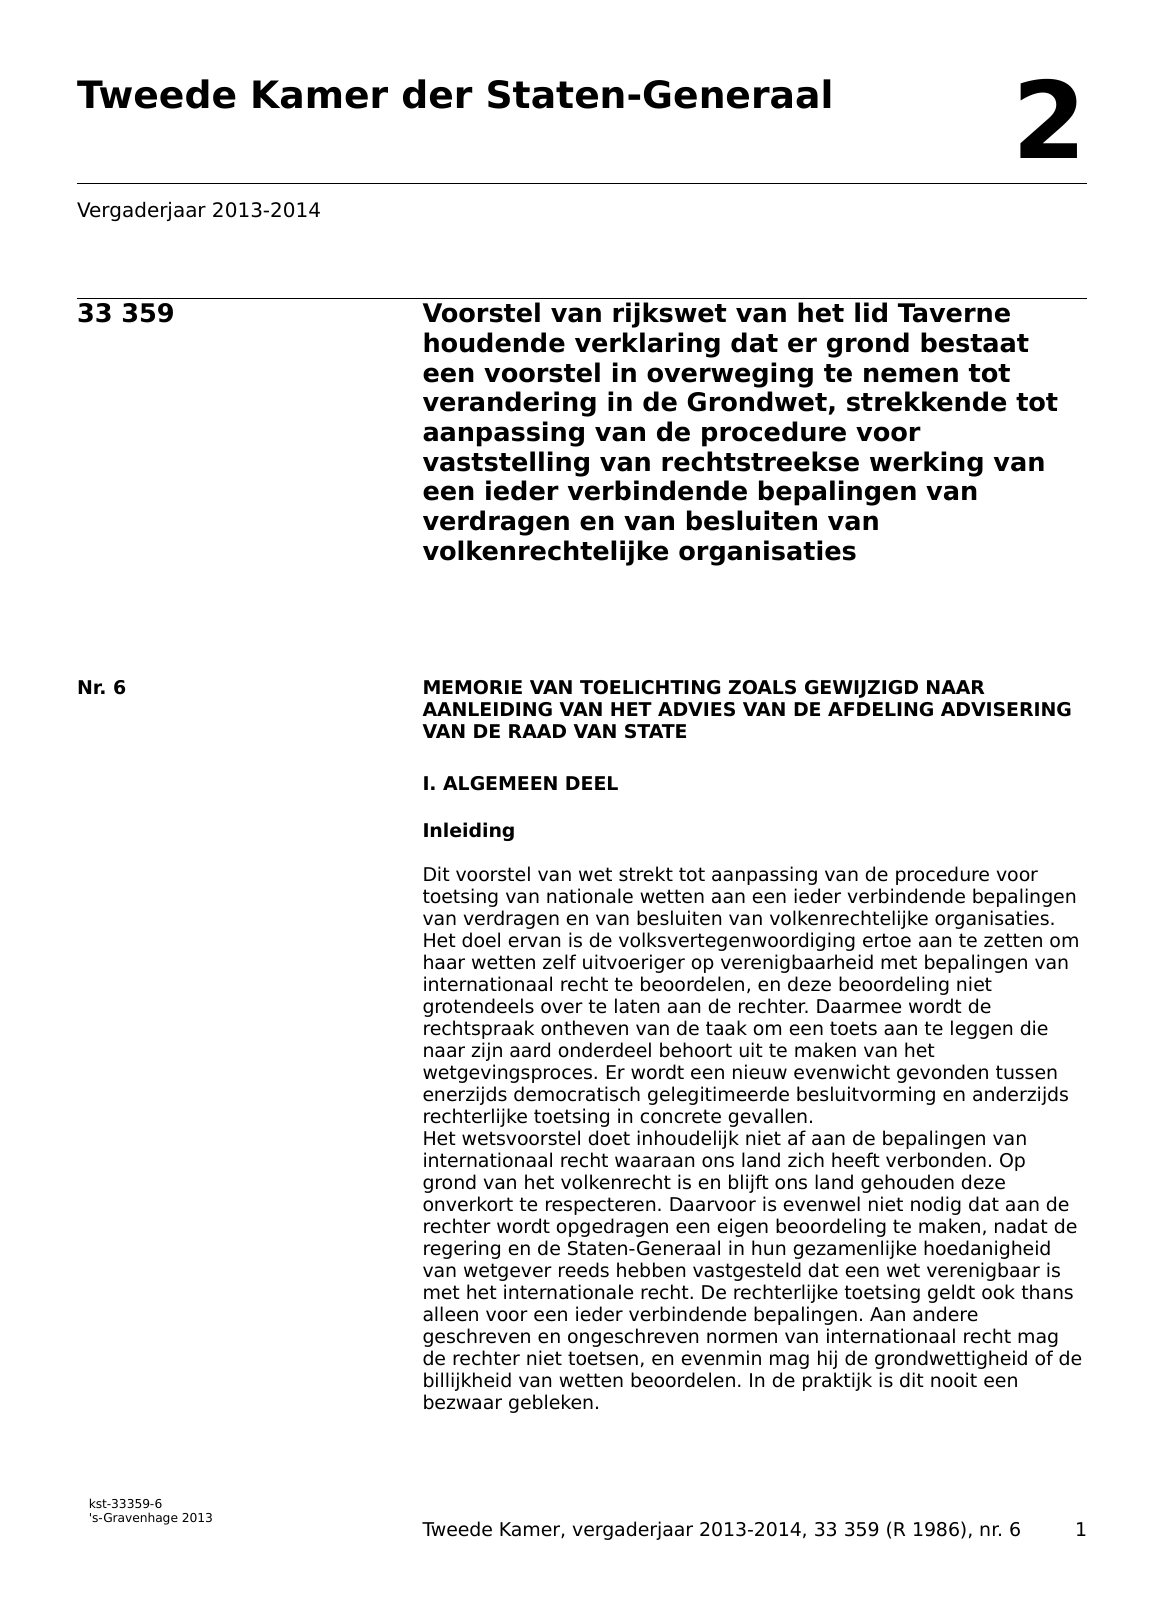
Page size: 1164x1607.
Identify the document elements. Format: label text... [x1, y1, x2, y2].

text Het wetsvoorstel doet inhoudelijk niet af aan de bepalingen van internationaal recht waaraan ons land zich heeft verbonden. Op grond van het volkenrecht is en blijft ons land gehouden deze onverkort te respecteren. Daarvoor is evenwel niet nodig dat aan de rechter wordt opgedragen een eigen beoordeling te maken, nadat de regering en de Staten-Generaal in hun gezamenlijke hoedanigheid van wetgever reeds hebben vastgesteld dat een wet verenigbaar is met het internationale recht. De rechterlijke toetsing geldt ook thans alleen voor een ieder verbindende bepalingen. Aan andere geschreven en ongeschreven normen van internationaal recht mag de rechter niet toetsen, en evenmin mag hij de grondwettigheid of de billijkheid van wetten beoordelen. In de praktijk is dit nooit een bezwaar gebleken. [422, 1128, 1087, 1414]
text Dit voorstel van wet strekt tot aanpassing van de procedure voor toetsing van nationale wetten aan een ieder verbindende bepalingen van verdragen en van besluiten van volkenrechtelijke organisaties. Het doel ervan is de volksvertegenwoordiging ertoe aan te zetten om haar wetten zelf uitvoeriger op verenigbaarheid met bepalingen van internationaal recht te beoordelen, en deze beoordeling niet grotendeels over te laten aan de rechter. Daarmee wordt de rechtspraak ontheven van de taak om een toets aan te leggen die naar zijn aard onderdeel behoort uit te maken van het wetgevingsproces. Er wordt een nieuw evenwicht gevonden tussen enerzijds democratisch gelegitimeerde besluitvorming en anderzijds rechterlijke toetsing in concrete gevallen. [422, 864, 1087, 1128]
table_header 2 [886, 59, 1087, 183]
table_cell Vergaderjaar 2013-2014 [77, 184, 1087, 298]
text kst-33359-6 [88, 1497, 323, 1511]
subtitle Inleiding [422, 820, 1087, 842]
subtitle 33 359 Voorstel van rijkswet van het lid Taverne houdende verklaring dat er grond bestaat een voorstel in overweging te nemen tot verandering in de Grondwet, strekkende tot aanpassing van de procedure voor vaststelling van rechtstreekse werking van een ieder verbindende bepalingen van verdragen en van besluiten van volkenrechtelijke organisaties [77, 299, 1087, 566]
table_header Tweede Kamer der Staten-Generaal [77, 59, 886, 183]
subtitle Nr. 6 MEMORIE VAN TOELICHTING ZOALS GEWIJZIGD NAAR AANLEIDING VAN HET ADVIES VAN DE AFDELING ADVISERING VAN DE RAAD VAN STATE [77, 677, 1087, 743]
text 's-Gravenhage 2013 [88, 1511, 323, 1525]
subtitle I. ALGEMEEN DEEL [422, 773, 1087, 795]
